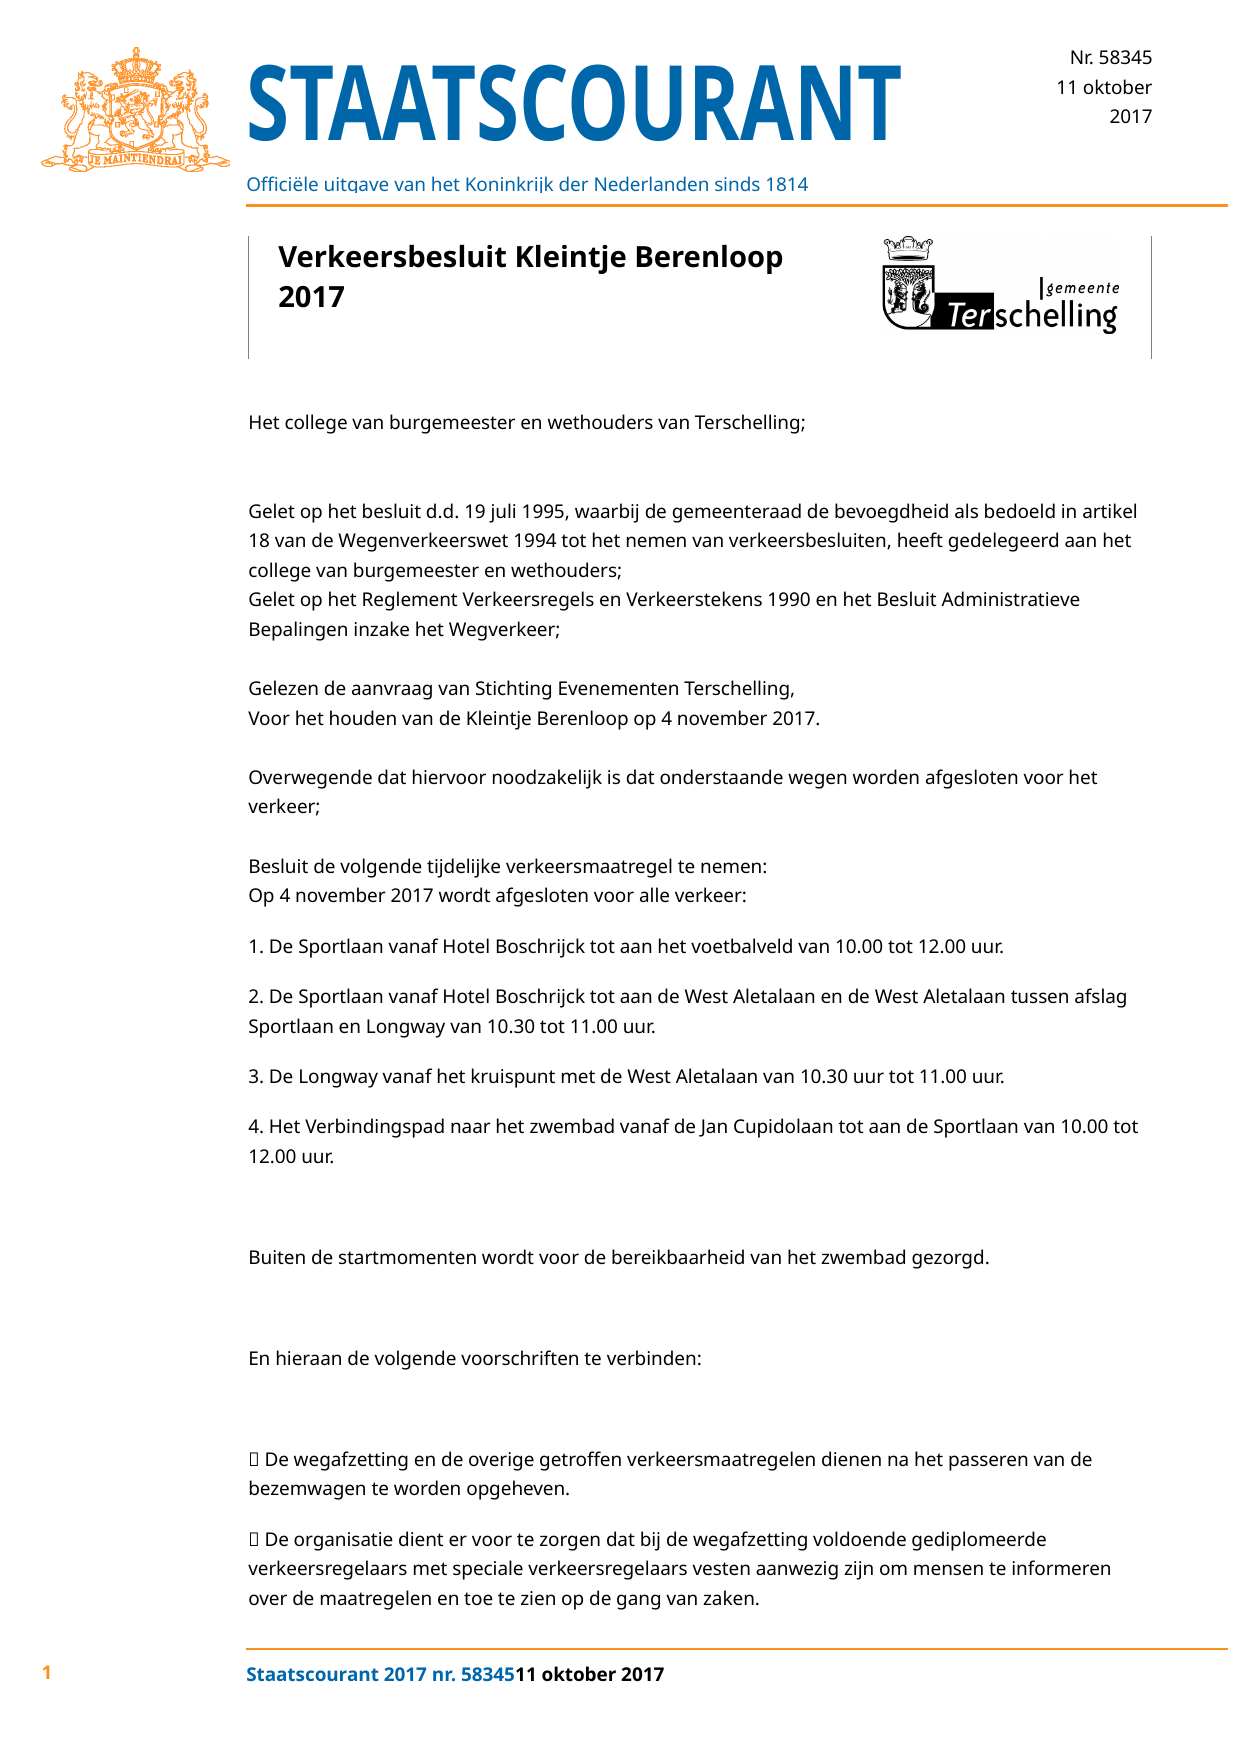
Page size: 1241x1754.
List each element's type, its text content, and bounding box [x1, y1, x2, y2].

text Het college van burgemeester en wethouders van Terschelling; [248, 409, 1152, 435]
text Gelet op het besluit d.d. 19 juli 1995, waarbij de gemeenteraad de bevoegdheid als bedoeld in artikel 18 van de Wegenverkeerswet 1994 tot het nemen van verkeersbesluiten, heeft gedelegeerd aan het college van burgemeester en wethouders; [248, 498, 1152, 583]
text 4. Het Verbindingspad naar het zwembad vanaf de Jan Cupidolaan tot aan de Sportlaan van 10.00 tot 12.00 uur. [248, 1114, 1152, 1169]
table_header [850, 236, 1151, 359]
table_header Verkeersbesluit Kleintje Berenloop 2017 [249, 236, 850, 359]
text Overwegende dat hiervoor noodzakelijk is dat onderstaande wegen worden afgesloten voor het verkeer; [248, 764, 1152, 819]
text  De wegafzetting en de overige getroffen verkeersmaatregelen dienen na het passeren van de bezemwagen te worden opgeheven. [248, 1446, 1152, 1501]
text 3. De Longway vanaf het kruispunt met de West Aletalaan van 10.30 uur tot 11.00 uur. [248, 1063, 1152, 1089]
text Op 4 november 2017 wordt afgesloten voor alle verkeer: [248, 882, 1152, 908]
picture [882, 236, 1119, 334]
text Voor het houden van de Kleintje Berenloop op 4 november 2017. [248, 705, 1152, 731]
text Buiten de startmomenten wordt voor de bereikbaarheid van het zwembad gezorgd. [248, 1244, 1152, 1270]
text Gelezen de aanvraag van Stichting Evenementen Terschelling, [248, 675, 1152, 701]
text Besluit de volgende tijdelijke verkeersmaatregel te nemen: [248, 853, 1152, 878]
text 2. De Sportlaan vanaf Hotel Boschrijck tot aan de West Aletalaan en de West Aletalaan tussen afslag Sportlaan en Longway van 10.30 tot 11.00 uur. [248, 983, 1152, 1038]
text 1. De Sportlaan vanaf Hotel Boschrijck tot aan het voetbalveld van 10.00 tot 12.00 uur. [248, 933, 1152, 958]
picture [41, 47, 231, 172]
text  De organisatie dient er voor te zorgen dat bij de wegafzetting voldoende gediplomeerde verkeersregelaars met speciale verkeersregelaars vesten aanwezig zijn om mensen te informeren over de maatregelen en toe te zien op de gang van zaken. [248, 1526, 1152, 1611]
text Gelet op het Reglement Verkeersregels en Verkeerstekens 1990 en het Besluit Administratieve Bepalingen inzake het Wegverkeer; [248, 587, 1152, 642]
text En hieraan de volgende voorschriften te verbinden: [248, 1345, 1152, 1371]
